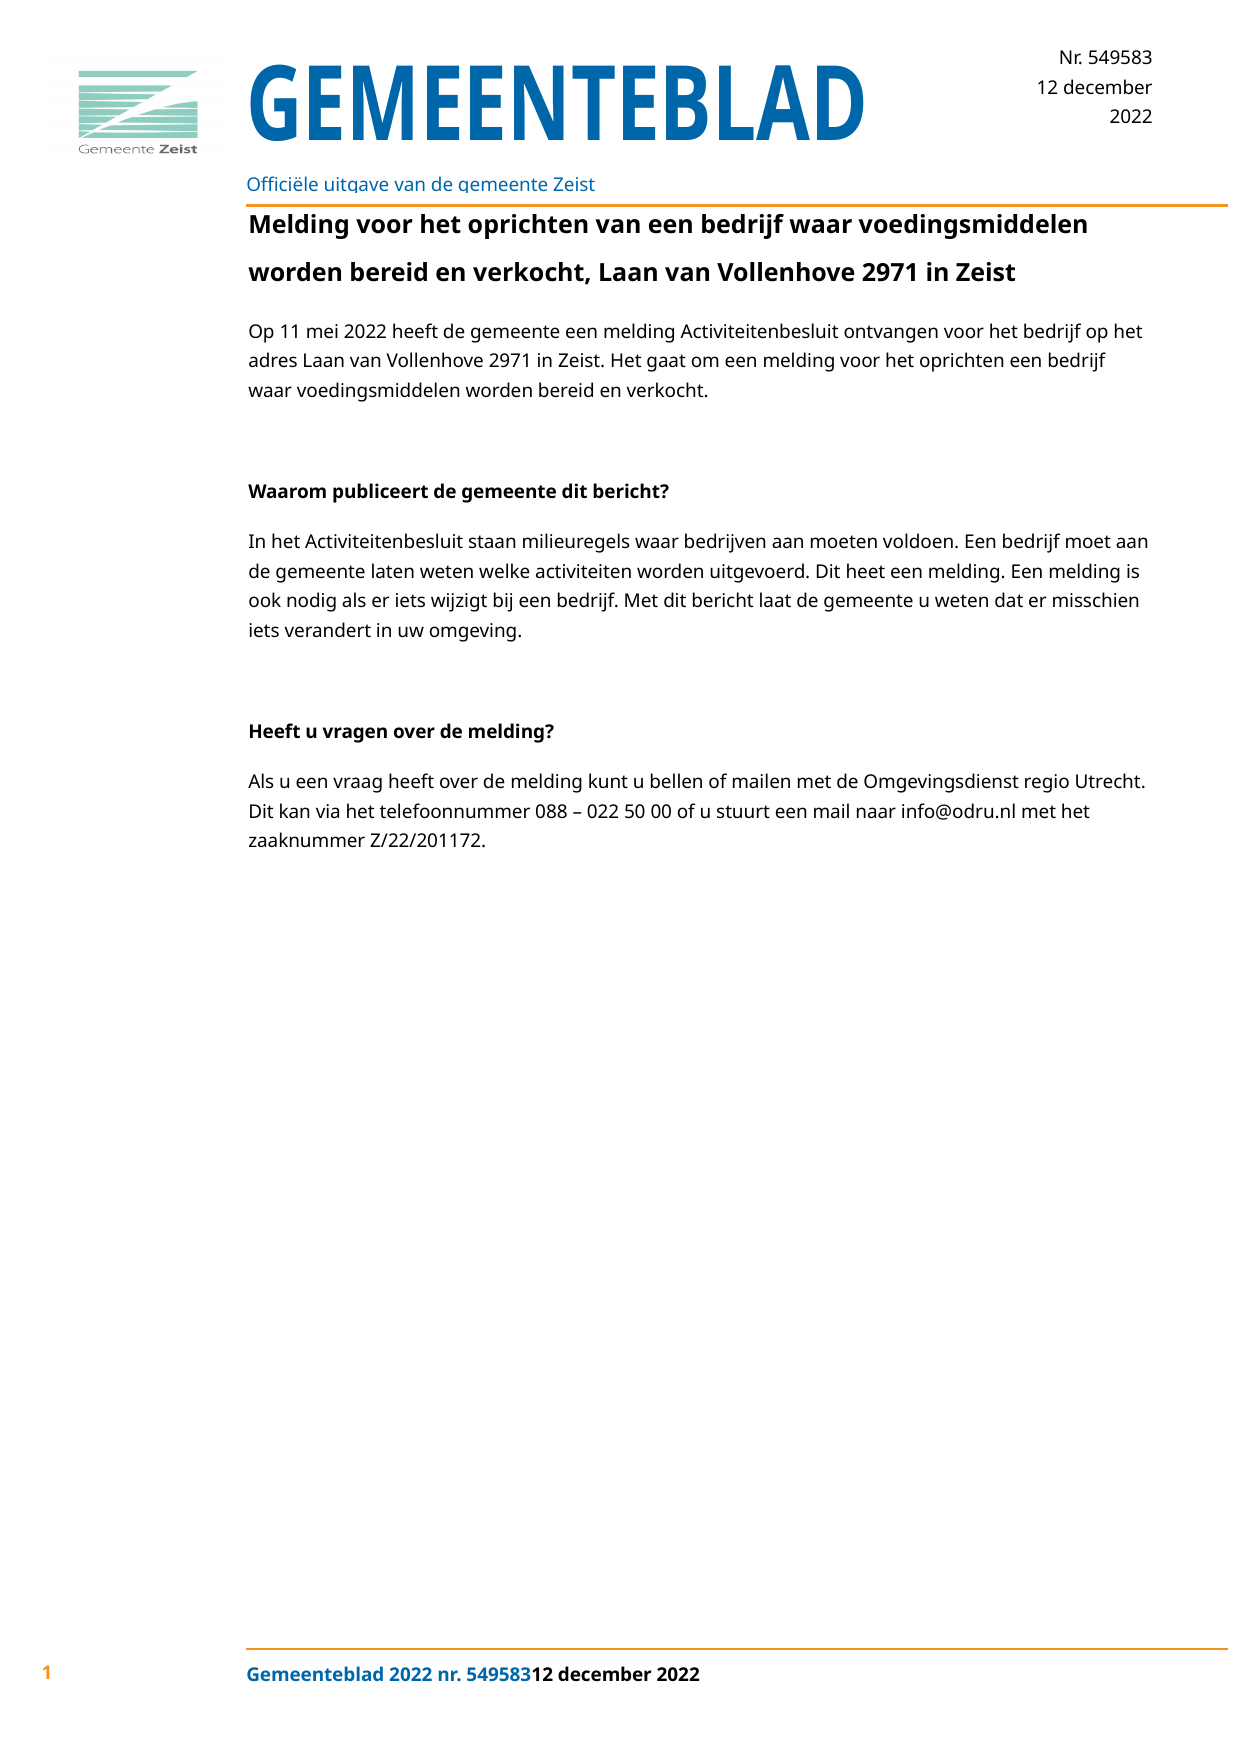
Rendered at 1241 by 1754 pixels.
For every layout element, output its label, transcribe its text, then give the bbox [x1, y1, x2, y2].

text Op 11 mei 2022 heeft de gemeente een melding Activiteitenbesluit ontvangen voor het bedrijf op het adres Laan van Vollenhove 2971 in Zeist. Het gaat om een melding voor het oprichten een bedrijf waar voedingsmiddelen worden bereid en verkocht. [248, 318, 1152, 403]
text Melding voor het oprichten van een bedrijf waar voedingsmiddelen worden bereid en verkocht, Laan van Vollenhove 2971 in Zeist [248, 207, 1152, 288]
text Als u een vraag heeft over de melding kunt u bellen of mailen met de Omgevingsdienst regio Utrecht. Dit kan via het telefoonnummer 088 – 022 50 00 of u stuurt een mail naar info@odru.nl met het zaaknummer Z/22/201172. [248, 768, 1152, 853]
text Waarom publiceert de gemeente dit bericht? [248, 478, 1152, 504]
text In het Activiteitenbesluit staan milieuregels waar bedrijven aan moeten voldoen. Een bedrijf moet aan de gemeente laten weten welke activiteiten worden uitgevoerd. Dit heet een melding. Een melding is ook nodig als er iets wijzigt bij een bedrijf. Met dit bericht laat de gemeente u weten dat er misschien iets verandert in uw omgeving. [248, 528, 1152, 643]
text Heeft u vragen over de melding? [248, 718, 1152, 744]
picture [41, 47, 231, 172]
